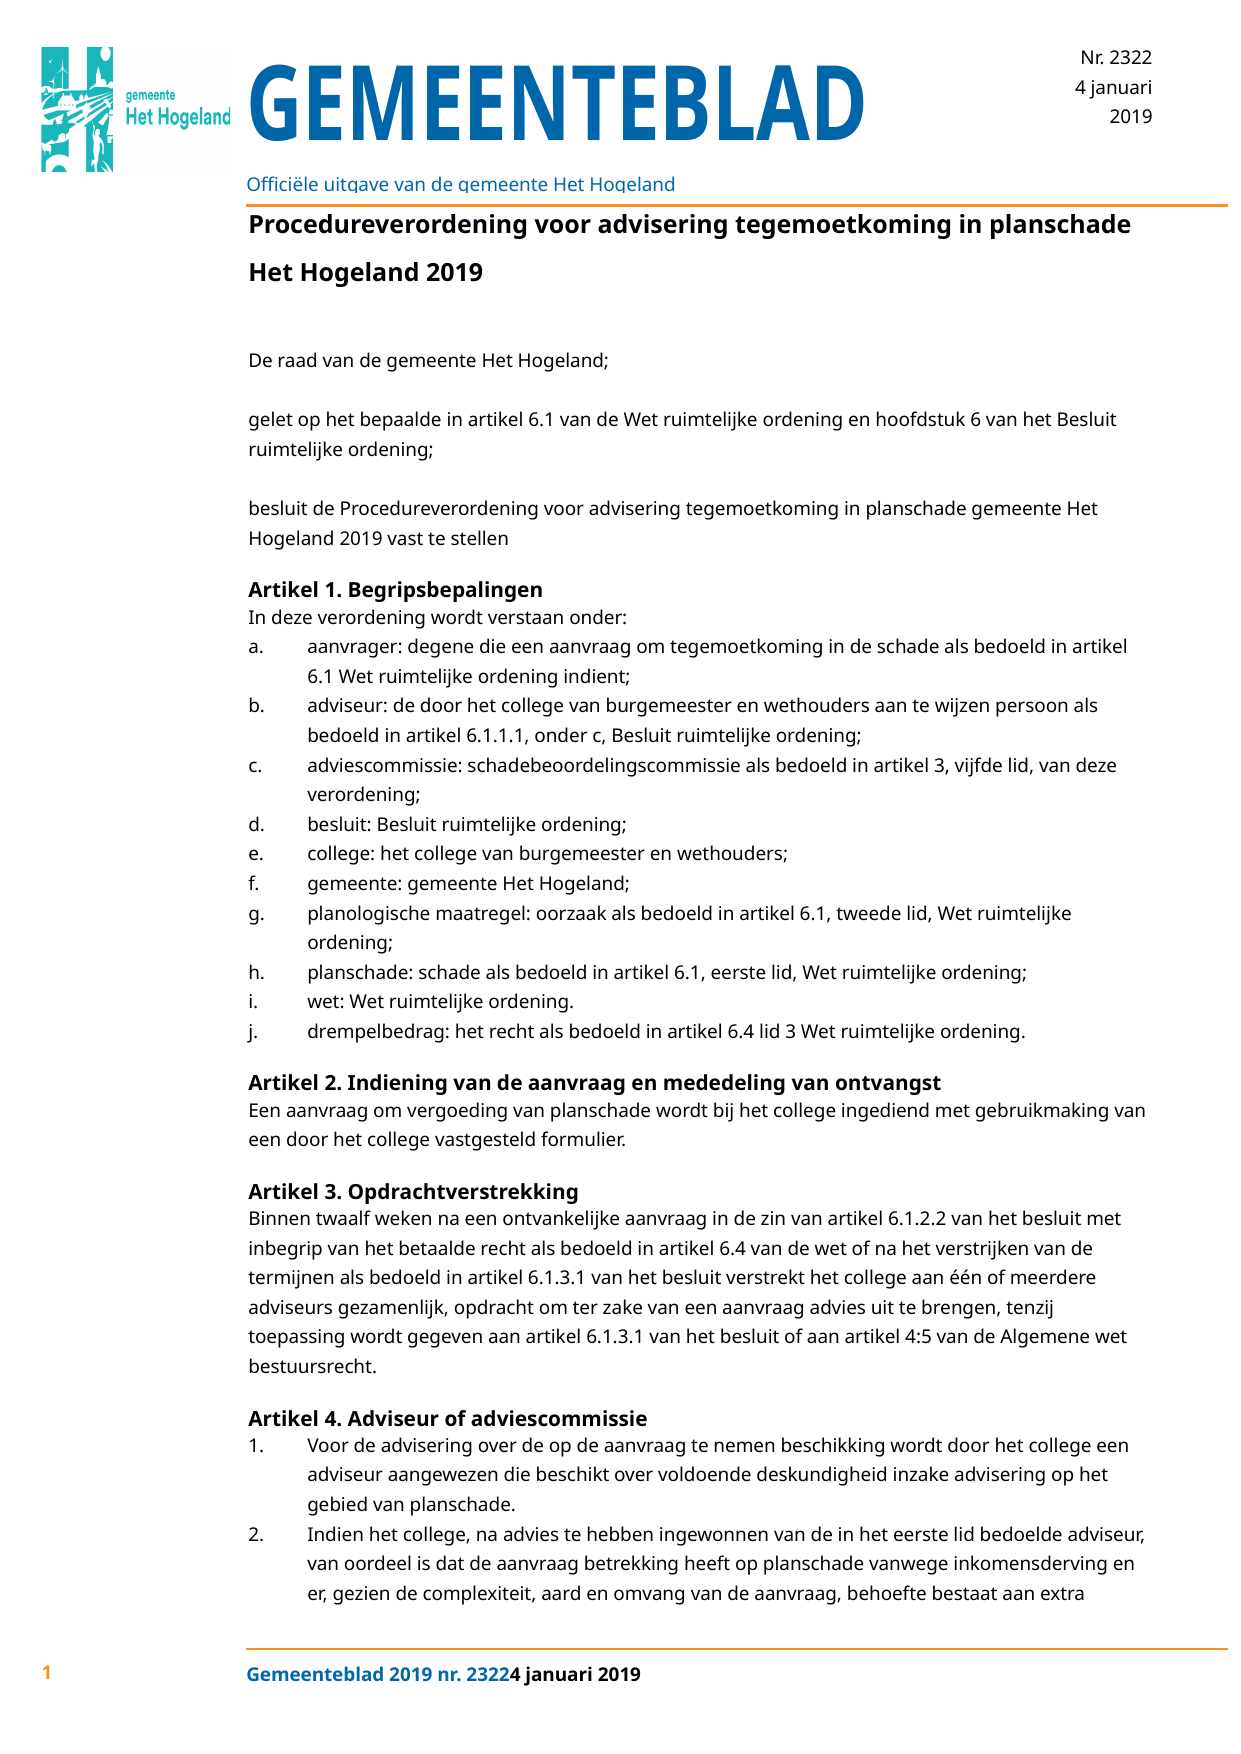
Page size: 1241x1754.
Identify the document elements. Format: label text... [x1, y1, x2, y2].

text Binnen twaalf weken na een ontvankelijke aanvraag in de zin van artikel 6.1.2.2 van het besluit met inbegrip van het betaalde recht als bedoeld in artikel 6.4 van de wet of na het verstrijken van de termijnen als bedoeld in artikel 6.1.3.1 van het besluit verstrekt het college aan één of meerdere adviseurs gezamenlijk, opdracht om ter zake van een aanvraag advies uit te brengen, tenzij toepassing wordt gegeven aan artikel 6.1.3.1 van het besluit of aan artikel 4:5 van de Algemene wet bestuursrecht. [248, 1205, 1152, 1379]
text De raad van de gemeente Het Hogeland; [248, 347, 1152, 373]
list planologische maatregel: oorzaak als bedoeld in artikel 6.1, tweede lid, Wet ruimtelijke ordening; [248, 900, 1152, 955]
text Procedureverordening voor advisering tegemoetkoming in planschade Het Hogeland 2019 [248, 207, 1152, 288]
list drempelbedrag: het recht als bedoeld in artikel 6.4 lid 3 Wet ruimtelijke ordening. [248, 1018, 1152, 1044]
list college: het college van burgemeester en wethouders; [248, 841, 1152, 866]
list Indien het college, na advies te hebben ingewonnen van de in het eerste lid bedoelde adviseur, van oordeel is dat de aanvraag betrekking heeft op planschade vanwege inkomensderving en er, gezien de complexiteit, aard en omvang van de aanvraag, behoefte bestaat aan extra [248, 1521, 1152, 1606]
picture [41, 47, 231, 172]
list besluit: Besluit ruimtelijke ordening; [248, 811, 1152, 837]
text Artikel 2. Indiening van de aanvraag en mededeling van ontvangst [248, 1068, 1152, 1097]
text Artikel 1. Begripsbepalingen [248, 575, 1152, 604]
text besluit de Procedureverordening voor advisering tegemoetkoming in planschade gemeente Het Hogeland 2019 vast te stellen [248, 495, 1152, 551]
list adviseur: de door het college van burgemeester en wethouders aan te wijzen persoon als bedoeld in artikel 6.1.1.1, onder c, Besluit ruimtelijke ordening; [248, 693, 1152, 748]
text Artikel 4. Adviseur of adviescommissie [248, 1404, 1152, 1432]
text gelet op het bepaalde in artikel 6.1 van de Wet ruimtelijke ordening en hoofdstuk 6 van het Besluit ruimtelijke ordening; [248, 407, 1152, 462]
text Artikel 3. Opdrachtverstrekking [248, 1177, 1152, 1205]
list adviescommissie: schadebeoordelingscommissie als bedoeld in artikel 3, vijfde lid, van deze verordening; [248, 752, 1152, 807]
list Voor de advisering over de op de aanvraag te nemen beschikking wordt door het college een adviseur aangewezen die beschikt over voldoende deskundigheid inzake advisering op het gebied van planschade. [248, 1432, 1152, 1517]
text Een aanvraag om vergoeding van planschade wordt bij het college ingediend met gebruikmaking van een door het college vastgesteld formulier. [248, 1097, 1152, 1152]
list aanvrager: degene die een aanvraag om tegemoetkoming in de schade als bedoeld in artikel 6.1 Wet ruimtelijke ordening indient; [248, 633, 1152, 689]
list wet: Wet ruimtelijke ordening. [248, 988, 1152, 1014]
text In deze verordening wordt verstaan onder: [248, 604, 1152, 629]
list planschade: schade als bedoeld in artikel 6.1, eerste lid, Wet ruimtelijke ordening; [248, 959, 1152, 984]
list gemeente: gemeente Het Hogeland; [248, 870, 1152, 896]
